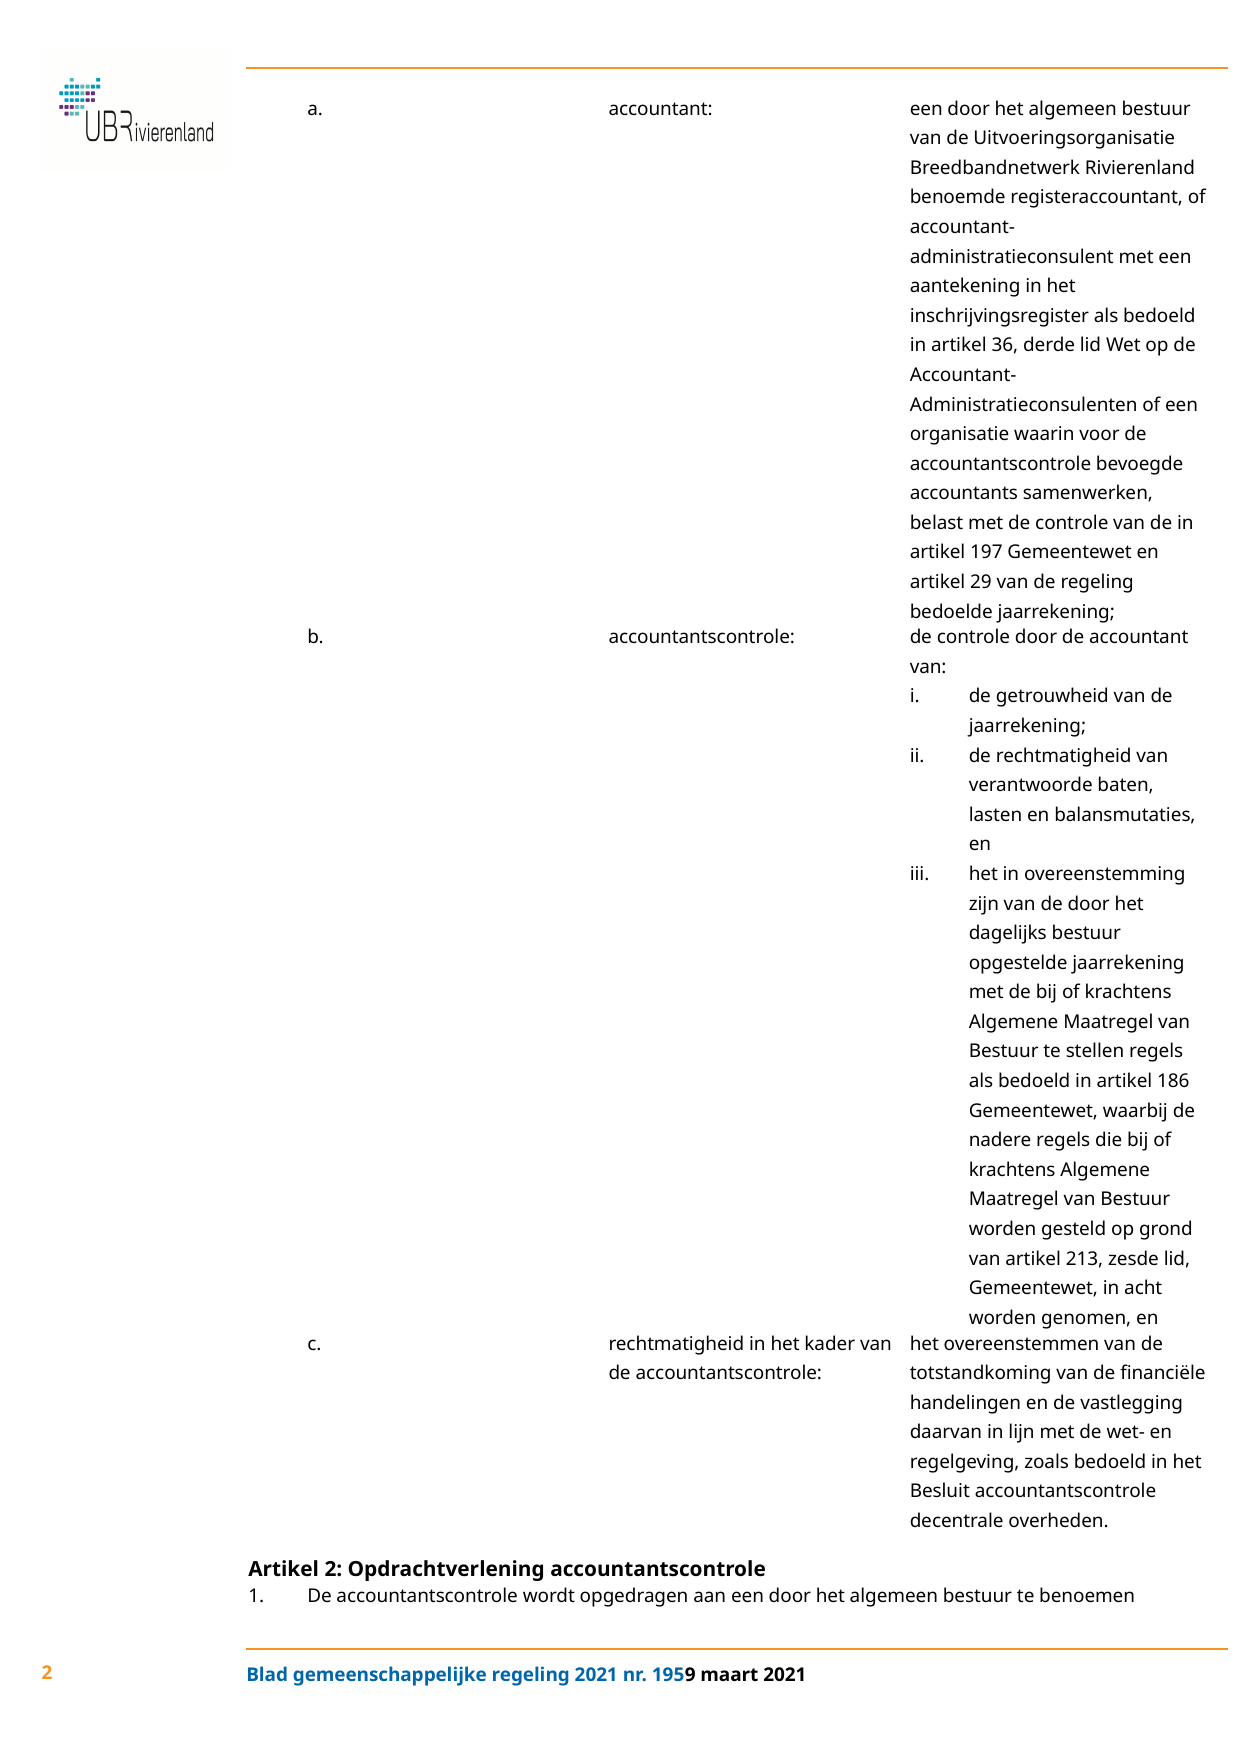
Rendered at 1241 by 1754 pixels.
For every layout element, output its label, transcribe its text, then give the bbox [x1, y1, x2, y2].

picture [41, 47, 231, 172]
text Artikel 2: Opdrachtverlening accountantscontrole [248, 1554, 1152, 1582]
table_cell rechtmatigheid in het kader van de accountantscontrole: [608, 1330, 909, 1533]
table_header een door het algemeen bestuur van de Uitvoeringsorganisatie Breedbandnetwerk Rivierenland benoemde registeraccountant, of accountant-administratieconsulent met een aantekening in het inschrijvingsregister als bedoeld in artikel 36, derde lid Wet op de Accountant-Administratieconsulenten of een organisatie waarin voor de accountantscontrole bevoegde accountants samenwerken, belast met de controle van de in artikel 197 Gemeentewet en artikel 29 van de regeling bedoelde jaarrekening; [910, 95, 1211, 623]
table_cell c. [307, 1330, 608, 1533]
list De accountantscontrole wordt opgedragen aan een door het algemeen bestuur te benoemen [248, 1582, 1152, 1608]
table_cell het overeenstemmen van de totstandkoming van de financiële handelingen en de vastlegging daarvan in lijn met de wet- en regelgeving, zoals bedoeld in het Besluit accountantscontrole decentrale overheden. [910, 1330, 1211, 1533]
table_cell de controle door de accountant van: de getrouwheid van de jaarrekening; de rechtmatigheid van verantwoorde baten, lasten en balansmutaties, en het in overeenstemming zijn van de door het dagelijks bestuur opgestelde jaarrekening met de bij of krachtens Algemene Maatregel van Bestuur te stellen regels als bedoeld in artikel 186 Gemeentewet, waarbij de nadere regels die bij of krachtens Algemene Maatregel van Bestuur worden gesteld op grond van artikel 213, zesde lid, Gemeentewet, in acht worden genomen, en [910, 624, 1211, 1330]
table_cell b. [307, 624, 608, 1330]
table_header accountant: [608, 95, 909, 623]
table_header a. [307, 95, 608, 623]
table_cell accountantscontrole: [608, 624, 909, 1330]
